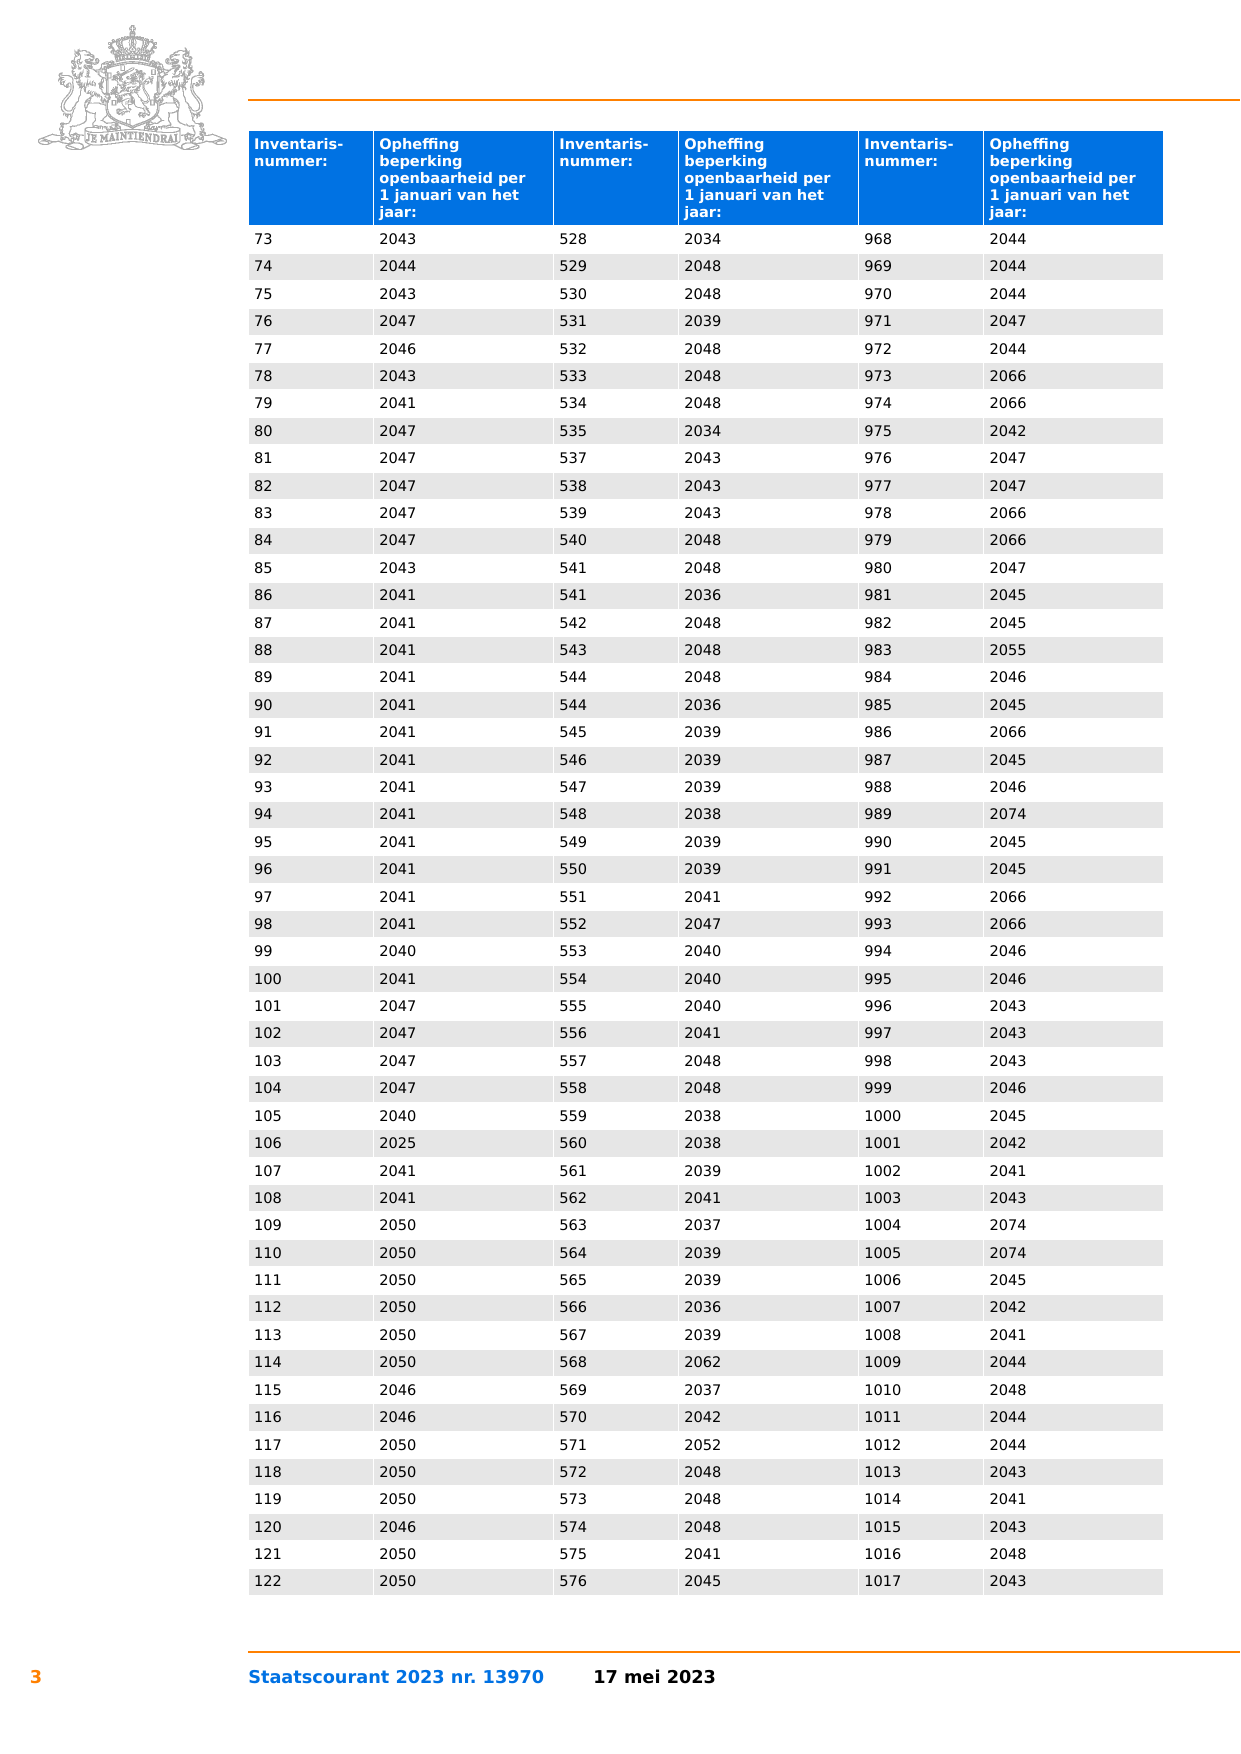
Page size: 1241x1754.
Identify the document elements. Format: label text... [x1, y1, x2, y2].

table_cell 532 [554, 336, 678, 362]
table_cell 2048 [679, 281, 858, 307]
table_cell 100 [249, 966, 373, 992]
table_cell 553 [554, 939, 678, 965]
table_cell 539 [554, 500, 678, 527]
table_cell 978 [859, 500, 983, 527]
table_cell 2050 [374, 1322, 553, 1348]
table_cell 94 [249, 802, 373, 828]
table_cell 85 [249, 555, 373, 581]
table_cell 2043 [984, 1185, 1163, 1211]
table_cell 983 [859, 637, 983, 663]
table_cell 2047 [374, 1021, 553, 1047]
table_cell 1006 [859, 1267, 983, 1294]
table_cell 542 [554, 610, 678, 636]
table_cell 106 [249, 1130, 373, 1157]
table_cell 2047 [374, 309, 553, 335]
table_cell 2062 [679, 1350, 858, 1376]
table_cell 567 [554, 1322, 678, 1348]
table_cell 114 [249, 1350, 373, 1376]
table_cell 2066 [984, 500, 1163, 527]
table_cell 122 [249, 1569, 373, 1595]
table_cell 101 [249, 993, 373, 1020]
table_cell 2046 [984, 939, 1163, 965]
table_cell 115 [249, 1377, 373, 1403]
table_header Opheffing beperking openbaarheid per 1 januari van het jaar: [679, 131, 858, 225]
table_cell 557 [554, 1048, 678, 1074]
table_cell 111 [249, 1267, 373, 1294]
table_cell 996 [859, 993, 983, 1020]
table_cell 541 [554, 583, 678, 609]
table_cell 2043 [679, 500, 858, 527]
table_cell 1002 [859, 1158, 983, 1184]
table_cell 547 [554, 774, 678, 801]
table_cell 2074 [984, 1213, 1163, 1239]
table_cell 86 [249, 583, 373, 609]
table_cell 2066 [984, 528, 1163, 554]
table_cell 533 [554, 363, 678, 389]
table_cell 2050 [374, 1569, 553, 1595]
table_cell 2046 [374, 1377, 553, 1403]
table_cell 535 [554, 418, 678, 444]
table_cell 2041 [374, 911, 553, 937]
table_cell 2048 [984, 1541, 1163, 1568]
table_cell 2044 [984, 1350, 1163, 1376]
table_cell 2047 [374, 418, 553, 444]
table_cell 2045 [984, 692, 1163, 718]
table_cell 2041 [374, 884, 553, 910]
table_header Inventaris- nummer: [249, 131, 373, 225]
table_cell 2046 [984, 774, 1163, 801]
table_cell 528 [554, 226, 678, 253]
table_cell 1011 [859, 1404, 983, 1431]
table_cell 2038 [679, 1103, 858, 1129]
table_cell 2066 [984, 884, 1163, 910]
table_cell 1003 [859, 1185, 983, 1211]
table_header Inventaris- nummer: [859, 131, 983, 225]
table_cell 562 [554, 1185, 678, 1211]
table_cell 79 [249, 391, 373, 417]
table_cell 2044 [984, 1432, 1163, 1458]
table_cell 2045 [984, 747, 1163, 773]
table_cell 2047 [984, 555, 1163, 581]
table_cell 2048 [679, 336, 858, 362]
table_cell 2066 [984, 719, 1163, 746]
table_cell 2043 [984, 1459, 1163, 1485]
table_cell 113 [249, 1322, 373, 1348]
table_cell 2042 [984, 1130, 1163, 1157]
table_cell 2042 [679, 1404, 858, 1431]
table_cell 2050 [374, 1459, 553, 1485]
table_cell 2066 [984, 363, 1163, 389]
table_cell 112 [249, 1295, 373, 1321]
table_cell 2044 [984, 281, 1163, 307]
table_cell 2048 [679, 1514, 858, 1540]
table_cell 2050 [374, 1213, 553, 1239]
table_cell 2041 [984, 1158, 1163, 1184]
table_cell 574 [554, 1514, 678, 1540]
table_cell 995 [859, 966, 983, 992]
table_cell 78 [249, 363, 373, 389]
table_cell 2036 [679, 1295, 858, 1321]
table_cell 2048 [679, 1486, 858, 1513]
table_cell 977 [859, 473, 983, 499]
table_cell 571 [554, 1432, 678, 1458]
table_cell 541 [554, 555, 678, 581]
table_cell 971 [859, 309, 983, 335]
table_cell 988 [859, 774, 983, 801]
table_cell 549 [554, 829, 678, 855]
table_cell 969 [859, 254, 983, 280]
table_cell 543 [554, 637, 678, 663]
table_cell 2038 [679, 1130, 858, 1157]
table_cell 104 [249, 1076, 373, 1102]
table_cell 989 [859, 802, 983, 828]
table_cell 2047 [374, 473, 553, 499]
table_header Opheffing beperking openbaarheid per 1 januari van het jaar: [984, 131, 1163, 225]
table_cell 2045 [984, 610, 1163, 636]
table_cell 2034 [679, 418, 858, 444]
table_cell 2047 [374, 1076, 553, 1102]
table_cell 1009 [859, 1350, 983, 1376]
table_cell 2040 [679, 939, 858, 965]
table_cell 2047 [374, 500, 553, 527]
table_cell 2039 [679, 1158, 858, 1184]
table_cell 2043 [374, 363, 553, 389]
table_cell 2043 [984, 993, 1163, 1020]
table_cell 105 [249, 1103, 373, 1129]
table_header Opheffing beperking openbaarheid per 1 januari van het jaar: [374, 131, 553, 225]
table_cell 2047 [374, 528, 553, 554]
table_cell 107 [249, 1158, 373, 1184]
table_cell 970 [859, 281, 983, 307]
table_cell 1008 [859, 1322, 983, 1348]
table_cell 102 [249, 1021, 373, 1047]
table_cell 2046 [984, 665, 1163, 691]
table_cell 1010 [859, 1377, 983, 1403]
table_cell 2044 [984, 226, 1163, 253]
table_cell 573 [554, 1486, 678, 1513]
picture [38, 25, 227, 150]
table_cell 974 [859, 391, 983, 417]
table_cell 576 [554, 1569, 678, 1595]
table_cell 1001 [859, 1130, 983, 1157]
table_cell 548 [554, 802, 678, 828]
table_cell 77 [249, 336, 373, 362]
table_cell 2039 [679, 829, 858, 855]
table_cell 559 [554, 1103, 678, 1129]
table_cell 2047 [374, 445, 553, 472]
table_cell 545 [554, 719, 678, 746]
table_cell 2043 [679, 473, 858, 499]
table_cell 2047 [984, 473, 1163, 499]
table_cell 2041 [984, 1486, 1163, 1513]
table_cell 118 [249, 1459, 373, 1485]
table_cell 561 [554, 1158, 678, 1184]
table_cell 120 [249, 1514, 373, 1540]
table_cell 991 [859, 856, 983, 883]
table_cell 540 [554, 528, 678, 554]
table_cell 2036 [679, 692, 858, 718]
table_cell 2041 [374, 719, 553, 746]
table_cell 2050 [374, 1350, 553, 1376]
table_cell 563 [554, 1213, 678, 1239]
table_cell 2045 [984, 829, 1163, 855]
table_cell 565 [554, 1267, 678, 1294]
table_cell 572 [554, 1459, 678, 1485]
table_cell 2048 [679, 637, 858, 663]
table_cell 2050 [374, 1295, 553, 1321]
table_cell 2066 [984, 391, 1163, 417]
table_cell 2037 [679, 1377, 858, 1403]
table_cell 109 [249, 1213, 373, 1239]
table_cell 2045 [679, 1569, 858, 1595]
table_cell 975 [859, 418, 983, 444]
table_cell 2041 [984, 1322, 1163, 1348]
table_cell 2040 [679, 966, 858, 992]
table_cell 2043 [679, 445, 858, 472]
table_cell 91 [249, 719, 373, 746]
table_cell 2043 [984, 1569, 1163, 1595]
table_cell 2041 [374, 774, 553, 801]
table_cell 2052 [679, 1432, 858, 1458]
table_cell 560 [554, 1130, 678, 1157]
table_cell 575 [554, 1541, 678, 1568]
table_cell 2048 [679, 1459, 858, 1485]
table_cell 1013 [859, 1459, 983, 1485]
table_cell 981 [859, 583, 983, 609]
table_cell 555 [554, 993, 678, 1020]
table_cell 108 [249, 1185, 373, 1211]
table_cell 2044 [374, 254, 553, 280]
table_cell 993 [859, 911, 983, 937]
table_cell 2050 [374, 1240, 553, 1266]
table_cell 2045 [984, 856, 1163, 883]
table_cell 985 [859, 692, 983, 718]
table_cell 2046 [374, 336, 553, 362]
table_cell 1007 [859, 1295, 983, 1321]
table_cell 87 [249, 610, 373, 636]
table_cell 998 [859, 1048, 983, 1074]
table_cell 1012 [859, 1432, 983, 1458]
table_cell 980 [859, 555, 983, 581]
table_cell 2041 [374, 1185, 553, 1211]
table_cell 2041 [374, 1158, 553, 1184]
table_cell 556 [554, 1021, 678, 1047]
table_cell 2041 [374, 665, 553, 691]
table_cell 537 [554, 445, 678, 472]
table_cell 117 [249, 1432, 373, 1458]
table_cell 551 [554, 884, 678, 910]
table_cell 2038 [679, 802, 858, 828]
table_cell 2045 [984, 1103, 1163, 1129]
table_cell 2045 [984, 1267, 1163, 1294]
table_cell 2025 [374, 1130, 553, 1157]
table_cell 2043 [374, 555, 553, 581]
table_cell 997 [859, 1021, 983, 1047]
table_cell 2040 [374, 939, 553, 965]
table_cell 984 [859, 665, 983, 691]
table_cell 2055 [984, 637, 1163, 663]
table_cell 2041 [374, 856, 553, 883]
table_cell 2039 [679, 719, 858, 746]
table_cell 2039 [679, 1267, 858, 1294]
table_cell 570 [554, 1404, 678, 1431]
table_cell 73 [249, 226, 373, 253]
table_cell 2041 [374, 391, 553, 417]
table_cell 2050 [374, 1541, 553, 1568]
table_cell 2050 [374, 1267, 553, 1294]
table_cell 92 [249, 747, 373, 773]
table_cell 552 [554, 911, 678, 937]
table_cell 992 [859, 884, 983, 910]
table_cell 2044 [984, 1404, 1163, 1431]
table_header Inventaris- nummer: [554, 131, 678, 225]
table_cell 544 [554, 665, 678, 691]
table_cell 2048 [679, 1076, 858, 1102]
table_cell 2036 [679, 583, 858, 609]
table_cell 2041 [679, 884, 858, 910]
table_cell 99 [249, 939, 373, 965]
table_cell 2046 [984, 1076, 1163, 1102]
table_cell 110 [249, 1240, 373, 1266]
table_cell 89 [249, 665, 373, 691]
table_cell 2047 [984, 445, 1163, 472]
table_cell 538 [554, 473, 678, 499]
table_cell 1014 [859, 1486, 983, 1513]
table_cell 2039 [679, 1240, 858, 1266]
table_cell 973 [859, 363, 983, 389]
table_cell 2040 [374, 1103, 553, 1129]
table_cell 76 [249, 309, 373, 335]
table_cell 2039 [679, 747, 858, 773]
table_cell 121 [249, 1541, 373, 1568]
table_cell 2042 [984, 418, 1163, 444]
table_cell 2039 [679, 856, 858, 883]
table_cell 83 [249, 500, 373, 527]
table_cell 1015 [859, 1514, 983, 1540]
table_cell 93 [249, 774, 373, 801]
table_cell 1016 [859, 1541, 983, 1568]
table_cell 568 [554, 1350, 678, 1376]
table_cell 1004 [859, 1213, 983, 1239]
table_cell 2048 [679, 254, 858, 280]
table_cell 74 [249, 254, 373, 280]
table_cell 534 [554, 391, 678, 417]
table_cell 546 [554, 747, 678, 773]
table_cell 558 [554, 1076, 678, 1102]
table_cell 2039 [679, 309, 858, 335]
table_cell 2048 [679, 610, 858, 636]
table_cell 2041 [374, 747, 553, 773]
table_cell 2043 [374, 281, 553, 307]
table_cell 2043 [374, 226, 553, 253]
table_cell 97 [249, 884, 373, 910]
table_cell 987 [859, 747, 983, 773]
table_cell 2039 [679, 1322, 858, 1348]
table_cell 98 [249, 911, 373, 937]
table_cell 544 [554, 692, 678, 718]
table_cell 979 [859, 528, 983, 554]
table_cell 2047 [374, 1048, 553, 1074]
table_cell 2043 [984, 1021, 1163, 1047]
table_cell 2048 [679, 363, 858, 389]
table_cell 2041 [374, 583, 553, 609]
table_cell 2041 [374, 637, 553, 663]
table_cell 968 [859, 226, 983, 253]
table_cell 1017 [859, 1569, 983, 1595]
table_cell 1005 [859, 1240, 983, 1266]
table_cell 2041 [679, 1021, 858, 1047]
table_cell 84 [249, 528, 373, 554]
table_cell 550 [554, 856, 678, 883]
table_cell 2041 [374, 692, 553, 718]
table_cell 2048 [984, 1377, 1163, 1403]
table_cell 566 [554, 1295, 678, 1321]
table_cell 2047 [984, 309, 1163, 335]
table_cell 2048 [679, 1048, 858, 1074]
table_cell 82 [249, 473, 373, 499]
table_cell 116 [249, 1404, 373, 1431]
table_cell 2047 [679, 911, 858, 937]
table_cell 2074 [984, 1240, 1163, 1266]
table_cell 2044 [984, 254, 1163, 280]
table_cell 2045 [984, 583, 1163, 609]
table_cell 2047 [374, 993, 553, 1020]
table_cell 2050 [374, 1432, 553, 1458]
table_cell 564 [554, 1240, 678, 1266]
table_cell 2048 [679, 555, 858, 581]
table_cell 2041 [374, 966, 553, 992]
table_cell 2041 [374, 610, 553, 636]
table_cell 2043 [984, 1514, 1163, 1540]
table_cell 80 [249, 418, 373, 444]
table_cell 2046 [374, 1514, 553, 1540]
table_cell 2074 [984, 802, 1163, 828]
table_cell 2040 [679, 993, 858, 1020]
table_cell 999 [859, 1076, 983, 1102]
table_cell 531 [554, 309, 678, 335]
table_cell 2048 [679, 528, 858, 554]
table_cell 2034 [679, 226, 858, 253]
table_cell 2037 [679, 1213, 858, 1239]
table_cell 994 [859, 939, 983, 965]
table_cell 88 [249, 637, 373, 663]
table_cell 2046 [374, 1404, 553, 1431]
table_cell 95 [249, 829, 373, 855]
table_cell 2041 [679, 1185, 858, 1211]
table_cell 1000 [859, 1103, 983, 1129]
table_cell 2066 [984, 911, 1163, 937]
table_cell 569 [554, 1377, 678, 1403]
table_cell 103 [249, 1048, 373, 1074]
table_cell 2041 [679, 1541, 858, 1568]
table_cell 2041 [374, 802, 553, 828]
table_cell 2039 [679, 774, 858, 801]
table_cell 75 [249, 281, 373, 307]
table_cell 2046 [984, 966, 1163, 992]
table_cell 982 [859, 610, 983, 636]
table_cell 990 [859, 829, 983, 855]
table_cell 96 [249, 856, 373, 883]
table_cell 976 [859, 445, 983, 472]
table_cell 81 [249, 445, 373, 472]
table_cell 119 [249, 1486, 373, 1513]
table_cell 2048 [679, 665, 858, 691]
table_cell 2042 [984, 1295, 1163, 1321]
table_cell 529 [554, 254, 678, 280]
table_cell 554 [554, 966, 678, 992]
table_cell 2050 [374, 1486, 553, 1513]
table_cell 972 [859, 336, 983, 362]
table_cell 530 [554, 281, 678, 307]
table_cell 2048 [679, 391, 858, 417]
table_cell 2044 [984, 336, 1163, 362]
table_cell 2043 [984, 1048, 1163, 1074]
table_cell 986 [859, 719, 983, 746]
table_cell 90 [249, 692, 373, 718]
table_cell 2041 [374, 829, 553, 855]
